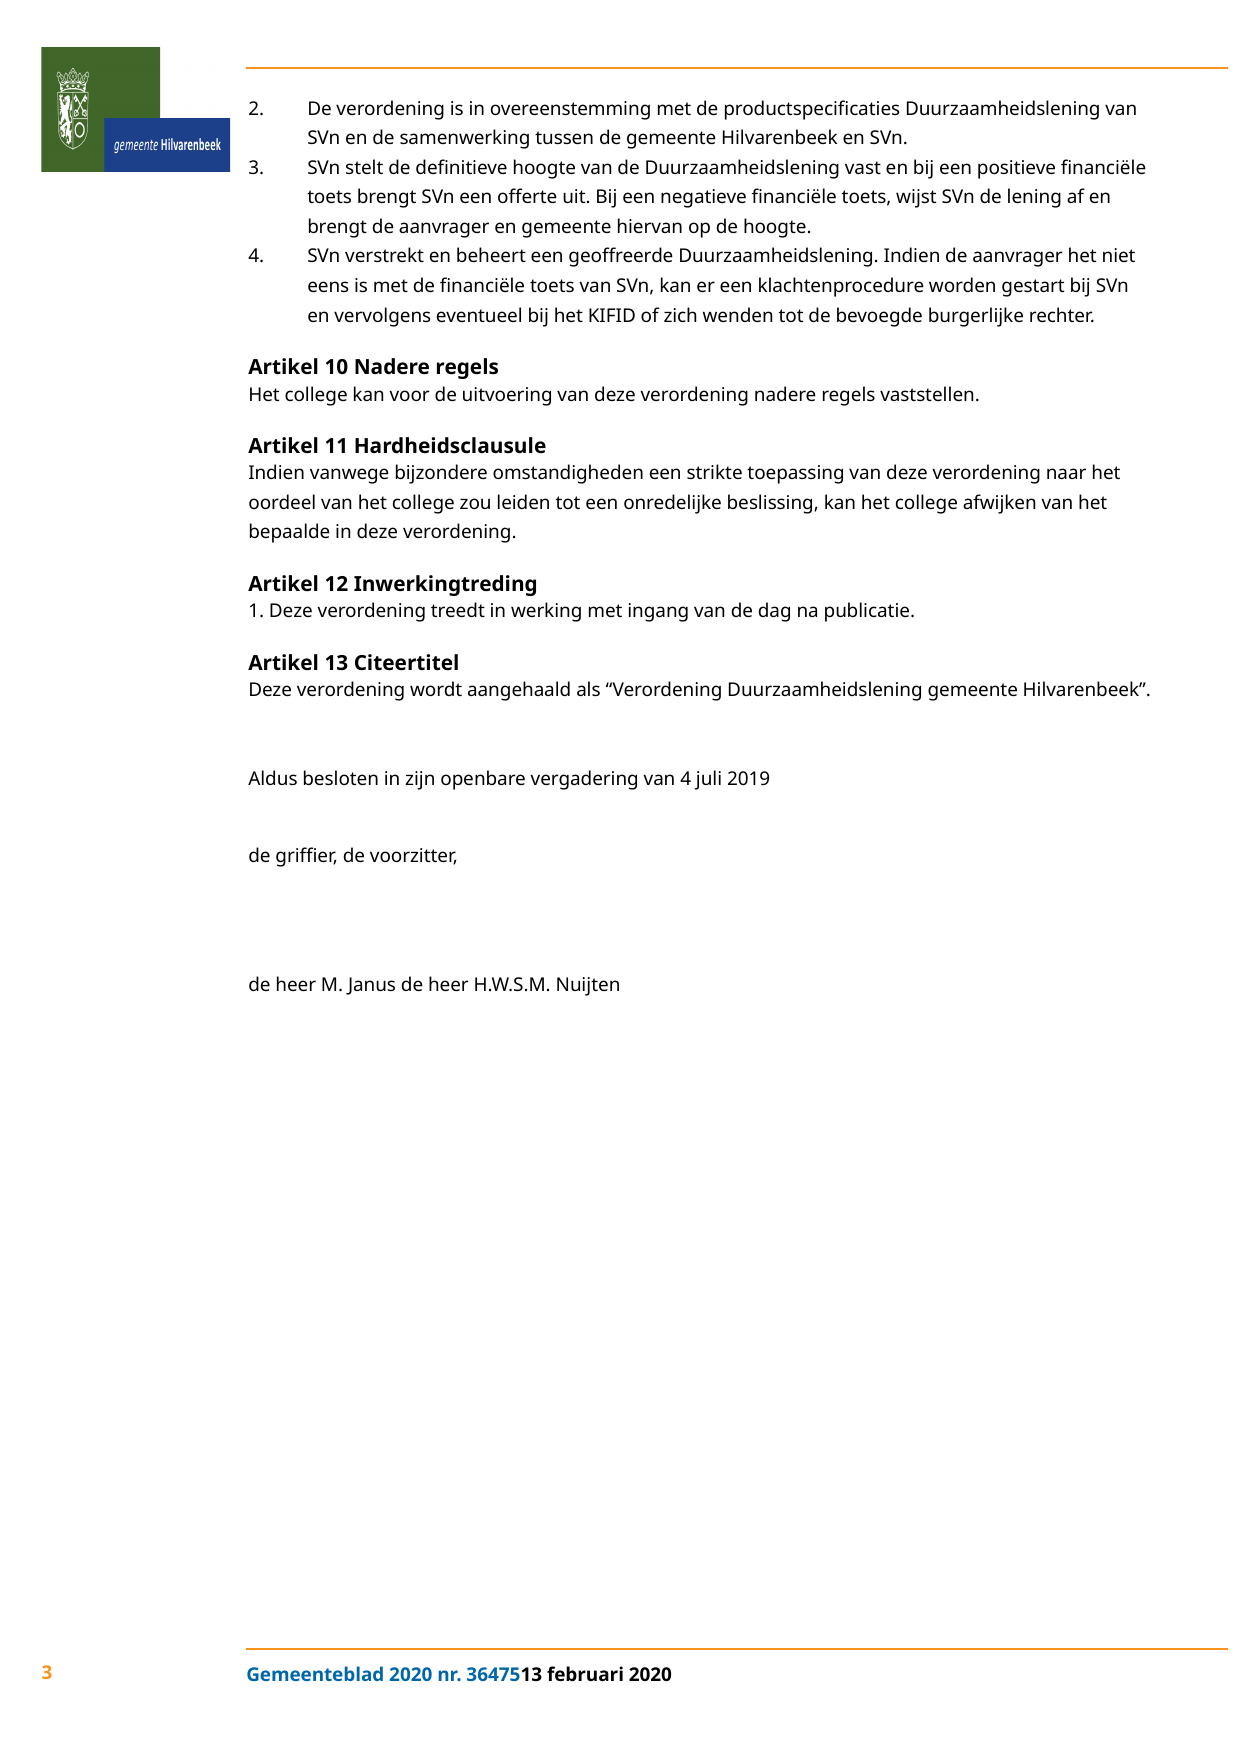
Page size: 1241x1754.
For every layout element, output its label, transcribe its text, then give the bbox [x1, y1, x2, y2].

text Artikel 11 Hardheidsclausule [248, 431, 1152, 459]
picture [41, 47, 231, 172]
list SVn verstrekt en beheert een geoffreerde Duurzaamheidslening. Indien de aanvrager het niet eens is met de financiële toets van SVn, kan er een klachtenprocedure worden gestart bij SVn en vervolgens eventueel bij het KIFID of zich wenden tot de bevoegde burgerlijke rechter. [248, 243, 1152, 328]
text de griffier, de voorzitter, [248, 842, 1152, 868]
text Artikel 12 Inwerkingtreding [248, 569, 1152, 598]
text Artikel 10 Nadere regels [248, 352, 1152, 381]
text de heer M. Janus de heer H.W.S.M. Nuijten [248, 971, 1152, 997]
list De verordening is in overeenstemming met de productspecificaties Duurzaamheidslening van SVn en de samenwerking tussen de gemeente Hilvarenbeek en SVn. [248, 95, 1152, 150]
text Indien vanwege bijzondere omstandigheden een strikte toepassing van deze verordening naar het oordeel van het college zou leiden tot een onredelijke beslissing, kan het college afwijken van het bepaalde in deze verordening. [248, 459, 1152, 544]
text Het college kan voor de uitvoering van deze verordening nadere regels vaststellen. [248, 381, 1152, 406]
text Deze verordening wordt aangehaald als “Verordening Duurzaamheidslening gemeente Hilvarenbeek”. [248, 676, 1152, 702]
list SVn stelt de definitieve hoogte van de Duurzaamheidslening vast en bij een positieve financiële toets brengt SVn een offerte uit. Bij een negatieve financiële toets, wijst SVn de lening af en brengt de aanvrager en gemeente hiervan op de hoogte. [248, 154, 1152, 239]
text 1. Deze verordening treedt in werking met ingang van de dag na publicatie. [248, 598, 1152, 623]
text Aldus besloten in zijn openbare vergadering van 4 juli 2019 [248, 765, 1152, 791]
text Artikel 13 Citeertitel [248, 648, 1152, 676]
